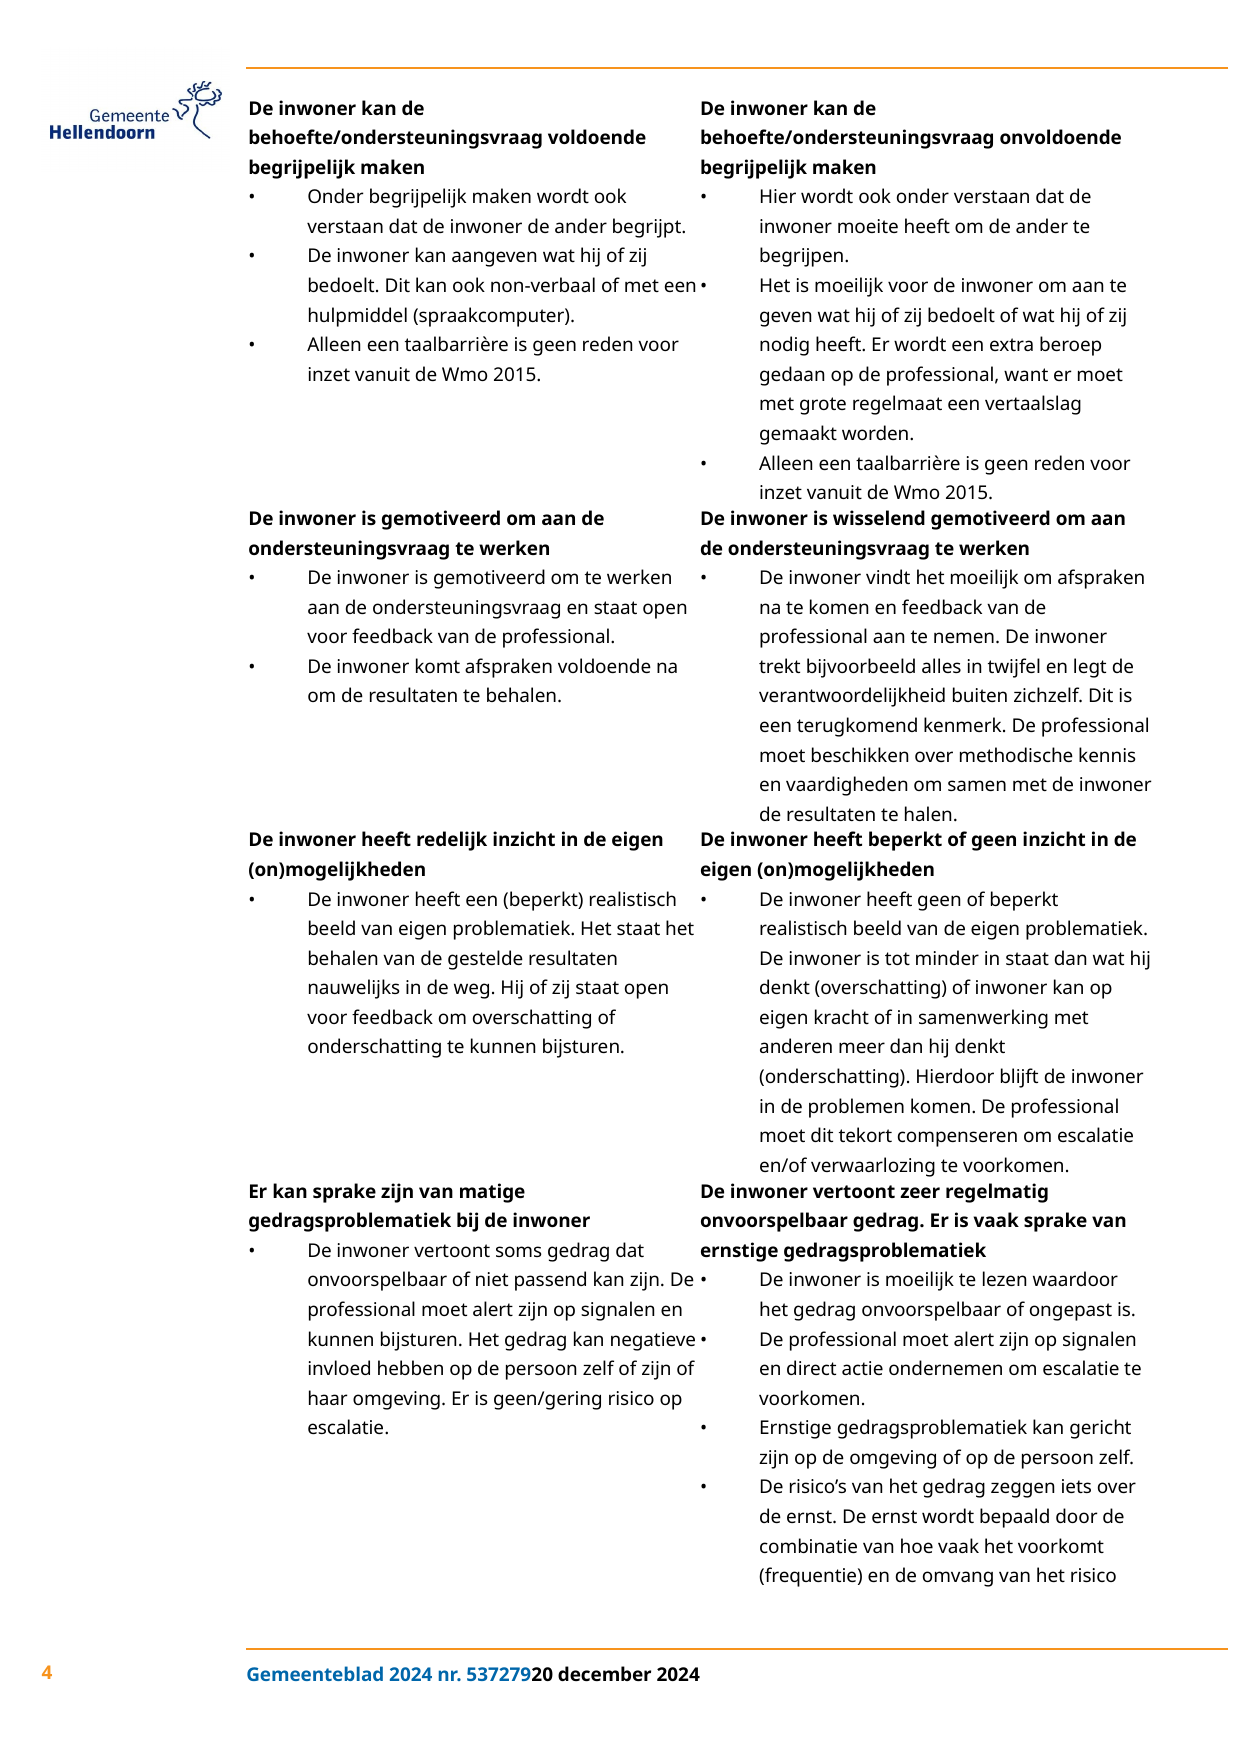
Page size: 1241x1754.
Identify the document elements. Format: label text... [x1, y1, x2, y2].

picture [41, 47, 231, 172]
table_cell De inwoner heeft redelijk inzicht in de eigen (on)mogelijkheden De inwoner heeft een (beperkt) realistisch beeld van eigen problematiek. Het staat het behalen van de gestelde resultaten nauwelijks in de weg. Hij of zij staat open voor feedback om overschatting of onderschatting te kunnen bijsturen. [248, 827, 700, 1178]
table_cell De inwoner heeft beperkt of geen inzicht in de eigen (on)mogelijkheden De inwoner heeft geen of beperkt realistisch beeld van de eigen problematiek. De inwoner is tot minder in staat dan wat hij denkt (overschatting) of inwoner kan op eigen kracht of in samenwerking met anderen meer dan hij denkt (onderschatting). Hierdoor blijft de inwoner in de problemen komen. De professional moet dit tekort compenseren om escalatie en/of verwaarlozing te voorkomen. [700, 827, 1152, 1178]
table_cell De inwoner is gemotiveerd om aan de ondersteuningsvraag te werken De inwoner is gemotiveerd om te werken aan de ondersteuningsvraag en staat open voor feedback van de professional. De inwoner komt afspraken voldoende na om de resultaten te behalen. [248, 505, 700, 827]
table_cell De inwoner kan de behoefte/ondersteuningsvraag onvoldoende begrijpelijk maken Hier wordt ook onder verstaan dat de inwoner moeite heeft om de ander te begrijpen. Het is moeilijk voor de inwoner om aan te geven wat hij of zij bedoelt of wat hij of zij nodig heeft. Er wordt een extra beroep gedaan op de professional, want er moet met grote regelmaat een vertaalslag gemaakt worden. Alleen een taalbarrière is geen reden voor inzet vanuit de Wmo 2015. [700, 95, 1152, 505]
table_cell De inwoner vertoont zeer regelmatig onvoorspelbaar gedrag. Er is vaak sprake van ernstige gedragsproblematiek De inwoner is moeilijk te lezen waardoor het gedrag onvoorspelbaar of ongepast is. De professional moet alert zijn op signalen en direct actie ondernemen om escalatie te voorkomen. Ernstige gedragsproblematiek kan gericht zijn op de omgeving of op de persoon zelf. De risico’s van het gedrag zeggen iets over de ernst. De ernst wordt bepaald door de combinatie van hoe vaak het voorkomt (frequentie) en de omvang van het risico [700, 1178, 1152, 1588]
table_cell Er kan sprake zijn van matige gedragsproblematiek bij de inwoner De inwoner vertoont soms gedrag dat onvoorspelbaar of niet passend kan zijn. De professional moet alert zijn op signalen en kunnen bijsturen. Het gedrag kan negatieve invloed hebben op de persoon zelf of zijn of haar omgeving. Er is geen/gering risico op escalatie. [248, 1178, 700, 1588]
table_cell De inwoner is wisselend gemotiveerd om aan de ondersteuningsvraag te werken De inwoner vindt het moeilijk om afspraken na te komen en feedback van de professional aan te nemen. De inwoner trekt bijvoorbeeld alles in twijfel en legt de verantwoordelijkheid buiten zichzelf. Dit is een terugkomend kenmerk. De professional moet beschikken over methodische kennis en vaardigheden om samen met de inwoner de resultaten te halen. [700, 505, 1152, 827]
table_cell De inwoner kan de behoefte/ondersteuningsvraag voldoende begrijpelijk maken Onder begrijpelijk maken wordt ook verstaan dat de inwoner de ander begrijpt. De inwoner kan aangeven wat hij of zij bedoelt. Dit kan ook non-verbaal of met een hulpmiddel (spraakcomputer). Alleen een taalbarrière is geen reden voor inzet vanuit de Wmo 2015. [248, 95, 700, 505]
